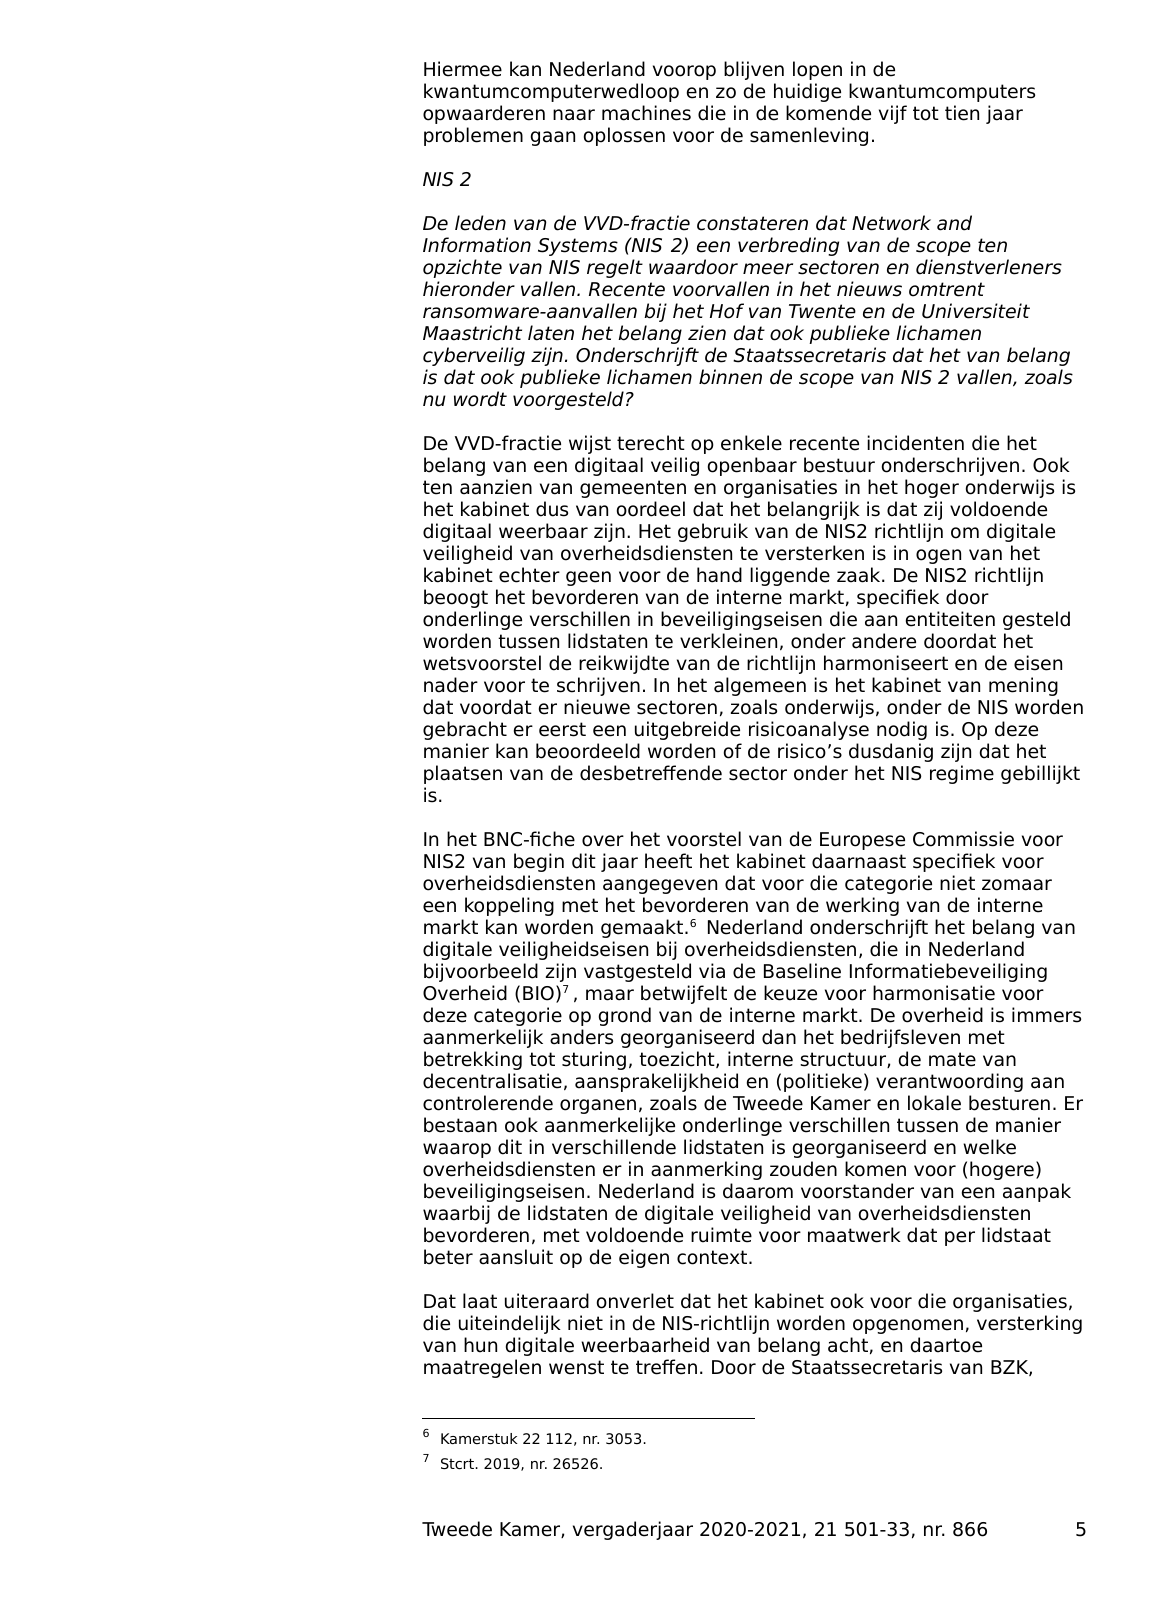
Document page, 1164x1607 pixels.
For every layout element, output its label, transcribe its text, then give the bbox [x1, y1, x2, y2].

subtitle NIS 2 [422, 169, 1087, 191]
text In het BNC-fiche over het voorstel van de Europese Commissie voor NIS2 van begin dit jaar heeft het kabinet daarnaast specifiek voor overheidsdiensten aangegeven dat voor die categorie niet zomaar een koppeling met het bevorderen van de werking van de interne markt kan worden gemaakt. Nederland onderschrijft het belang van digitale veiligheidseisen bij overheidsdiensten, die in Nederland bijvoorbeeld zijn vastgesteld via de Baseline Informatiebeveiliging Overheid (BIO), maar betwijfelt de keuze voor harmonisatie voor deze categorie op grond van de interne markt. De overheid is immers aanmerkelijk anders georganiseerd dan het bedrijfsleven met betrekking tot sturing, toezicht, interne structuur, de mate van decentralisatie, aansprakelijkheid en (politieke) verantwoording aan controlerende organen, zoals de Tweede Kamer en lokale besturen. Er bestaan ook aanmerkelijke onderlinge verschillen tussen de manier waarop dit in verschillende lidstaten is georganiseerd en welke overheidsdiensten er in aanmerking zouden komen voor (hogere) beveiligingseisen. Nederland is daarom voorstander van een aanpak waarbij de lidstaten de digitale veiligheid van overheidsdiensten bevorderen, met voldoende ruimte voor maatwerk dat per lidstaat beter aansluit op de eigen context. [422, 829, 1087, 1269]
text De leden van de VVD-fractie constateren dat Network and Information Systems (NIS 2) een verbreding van de scope ten opzichte van NIS regelt waardoor meer sectoren en dienstverleners hieronder vallen. Recente voorvallen in het nieuws omtrent ransomware-aanvallen bij het Hof van Twente en de Universiteit Maastricht laten het belang zien dat ook publieke lichamen cyberveilig zijn. Onderschrijft de Staatssecretaris dat het van belang is dat ook publieke lichamen binnen de scope van NIS 2 vallen, zoals nu wordt voorgesteld? [422, 213, 1087, 411]
text Dat laat uiteraard onverlet dat het kabinet ook voor die organisaties, die uiteindelijk niet in de NIS-richtlijn worden opgenomen, versterking van hun digitale weerbaarheid van belang acht, en daartoe maatregelen wenst te treffen. Door de Staatssecretaris van BZK, [422, 1291, 1087, 1379]
text Hiermee kan Nederland voorop blijven lopen in de kwantumcomputerwedloop en zo de huidige kwantumcomputers opwaarderen naar machines die in de komende vijf tot tien jaar problemen gaan oplossen voor de samenleving. [422, 59, 1087, 147]
text De VVD-fractie wijst terecht op enkele recente incidenten die het belang van een digitaal veilig openbaar bestuur onderschrijven. Ook ten aanzien van gemeenten en organisaties in het hoger onderwijs is het kabinet dus van oordeel dat het belangrijk is dat zij voldoende digitaal weerbaar zijn. Het gebruik van de NIS2 richtlijn om digitale veiligheid van overheidsdiensten te versterken is in ogen van het kabinet echter geen voor de hand liggende zaak. De NIS2 richtlijn beoogt het bevorderen van de interne markt, specifiek door onderlinge verschillen in beveiligingseisen die aan entiteiten gesteld worden tussen lidstaten te verkleinen, onder andere doordat het wetsvoorstel de reikwijdte van de richtlijn harmoniseert en de eisen nader voor te schrijven. In het algemeen is het kabinet van mening dat voordat er nieuwe sectoren, zoals onderwijs, onder de NIS worden gebracht er eerst een uitgebreide risicoanalyse nodig is. Op deze manier kan beoordeeld worden of de risico’s dusdanig zijn dat het plaatsen van de desbetreffende sector onder het NIS regime gebillijkt is. [422, 433, 1087, 807]
text Stcrt. 2019, nr. 26526. [422, 1452, 1087, 1474]
text Kamerstuk 22 112, nr. 3053. [422, 1427, 1087, 1449]
